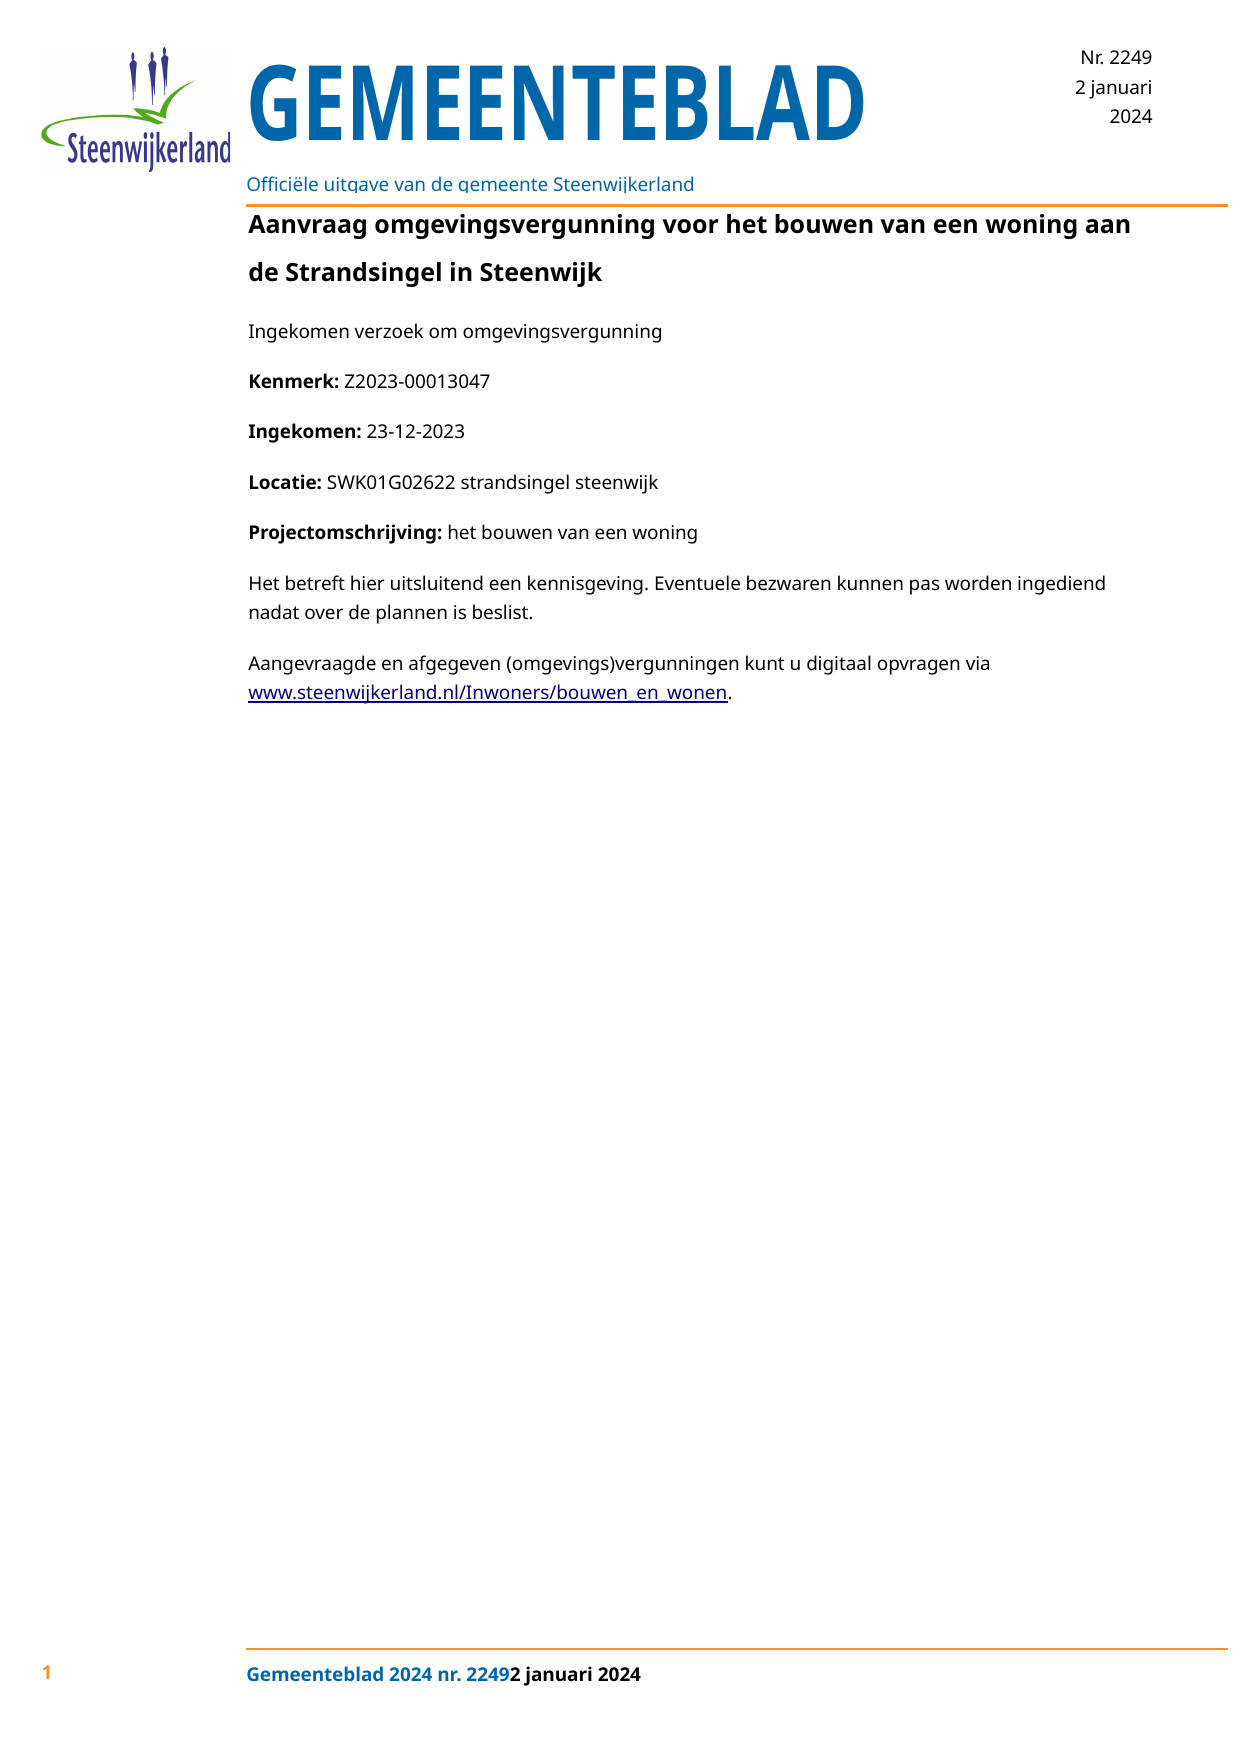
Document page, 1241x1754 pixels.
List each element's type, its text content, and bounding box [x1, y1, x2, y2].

text Ingekomen: 23-12-2023 [248, 419, 1152, 444]
text Aanvraag omgevingsvergunning voor het bouwen van een woning aan de Strandsingel in Steenwijk [248, 207, 1152, 288]
text Projectomschrijving: het bouwen van een woning [248, 519, 1152, 545]
picture [41, 47, 231, 172]
text Locatie: SWK01G02622 strandsingel steenwijk [248, 469, 1152, 495]
text Het betreft hier uitsluitend een kennisgeving. Eventuele bezwaren kunnen pas worden ingediend nadat over de plannen is beslist. [248, 570, 1152, 625]
text Kenmerk: Z2023-00013047 [248, 368, 1152, 394]
text Ingekomen verzoek om omgevingsvergunning [248, 318, 1152, 344]
text Aangevraagde en afgegeven (omgevings)vergunningen kunt u digitaal opvragen via www.steenwijkerland.nl/Inwoners/bouwen_en_wonen. [248, 650, 1152, 705]
